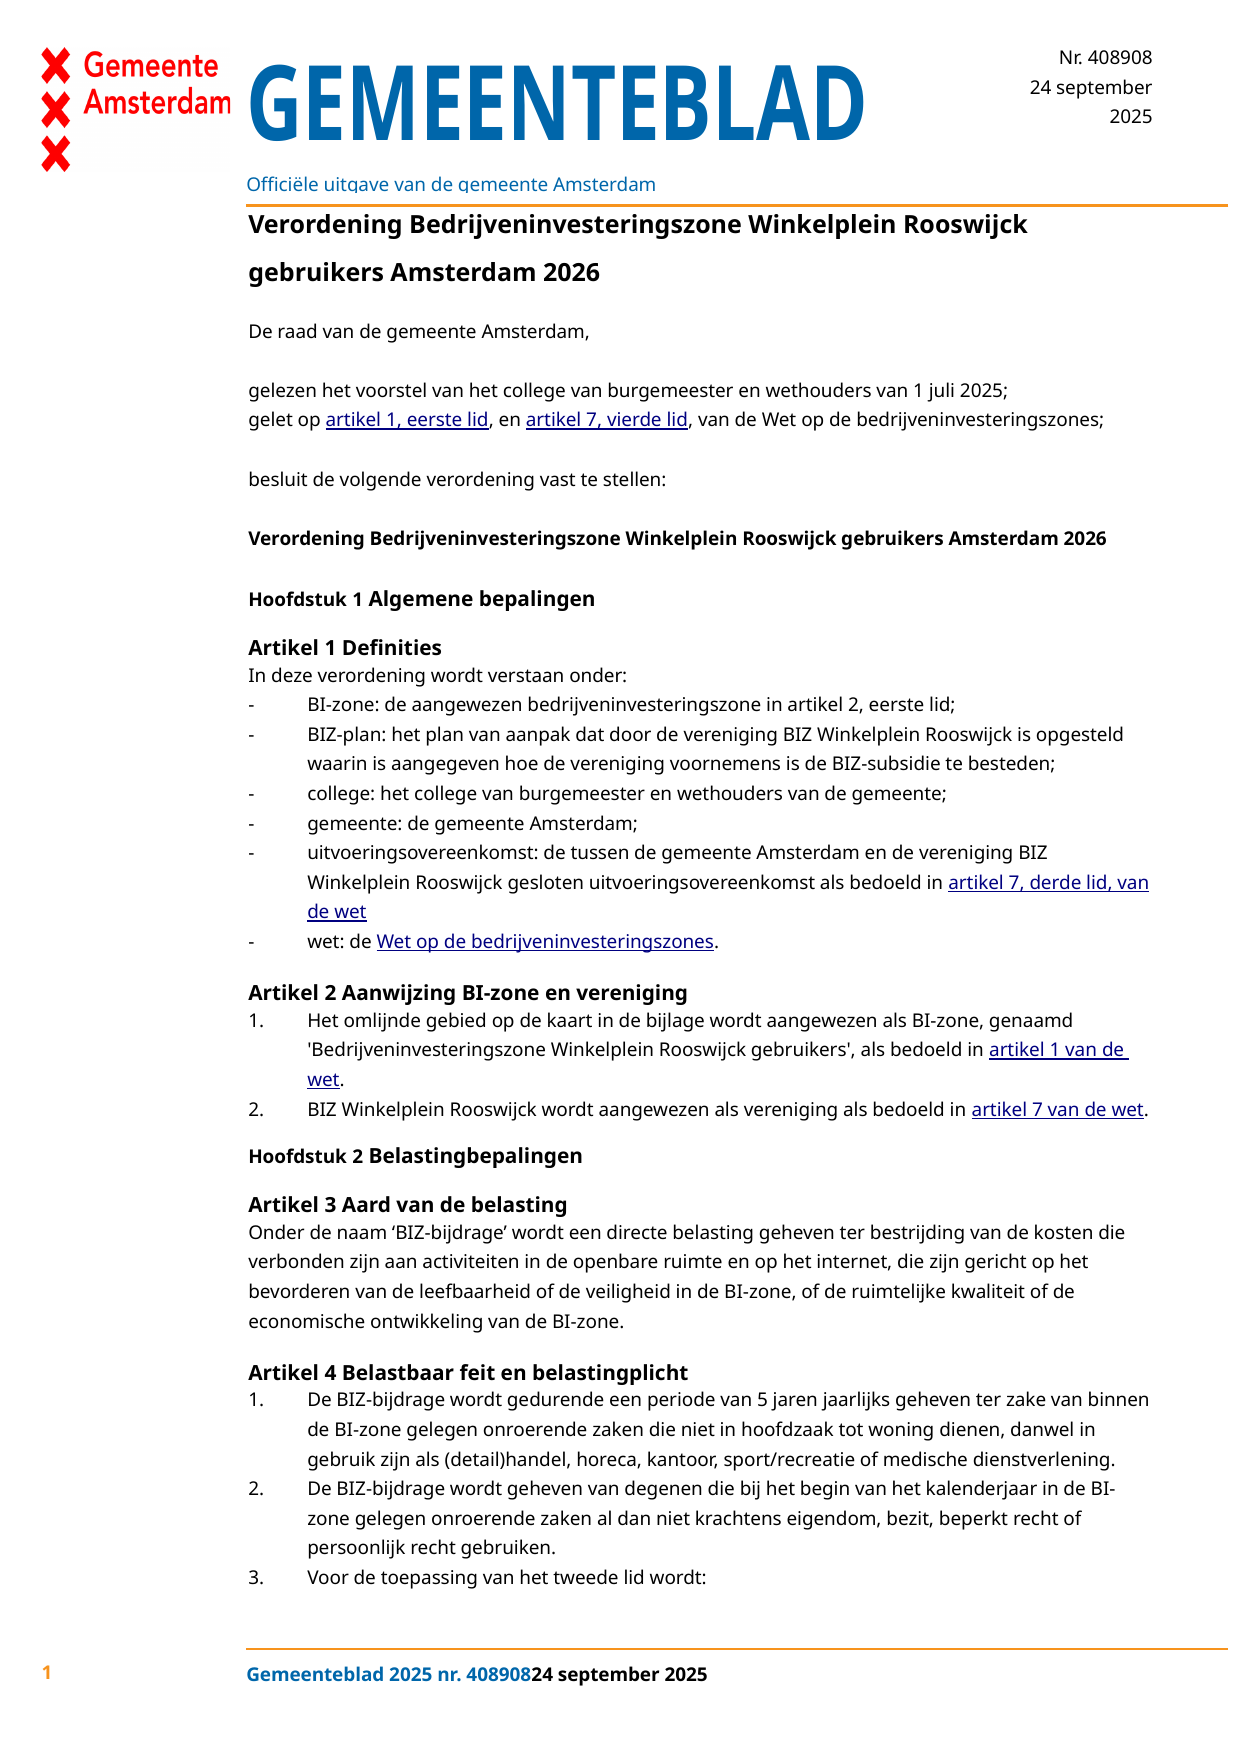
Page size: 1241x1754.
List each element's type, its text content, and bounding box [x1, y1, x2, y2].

list De BIZ-bijdrage wordt geheven van degenen die bij het begin van het kalenderjaar in de BI-zone gelegen onroerende zaken al dan niet krachtens eigendom, bezit, beperkt recht of persoonlijk recht gebruiken. [248, 1475, 1152, 1560]
picture [41, 47, 231, 172]
text gelezen het voorstel van het college van burgemeester en wethouders van 1 juli 2025; [248, 377, 1152, 403]
text Artikel 2 Aanwijzing BI-zone en vereniging [248, 978, 1152, 1007]
text gelet op artikel 1, eerste lid, en artikel 7, vierde lid, van de Wet op de bedrijveninvesteringszones; [248, 407, 1152, 432]
list Het omlijnde gebied op de kaart in de bijlage wordt aangewezen als BI-zone, genaamd 'Bedrijveninvesteringszone Winkelplein Rooswijck gebruikers', als bedoeld in artikel 1 van de wet. [248, 1007, 1152, 1092]
list college: het college van burgemeester en wethouders van de gemeente; [248, 780, 1152, 806]
text In deze verordening wordt verstaan onder: [248, 662, 1152, 688]
list BIZ Winkelplein Rooswijck wordt aangewezen als vereniging als bedoeld in artikel 7 van de wet. [248, 1096, 1152, 1121]
list De BIZ-bijdrage wordt gedurende een periode van 5 jaren jaarlijks geheven ter zake van binnen de BI-zone gelegen onroerende zaken die niet in hoofdzaak tot woning dienen, danwel in gebruik zijn als (detail)handel, horeca, kantoor, sport/recreatie of medische dienstverlening. [248, 1387, 1152, 1472]
list BI-zone: de aangewezen bedrijveninvesteringszone in artikel 2, eerste lid; [248, 691, 1152, 717]
list BIZ-plan: het plan van aanpak dat door de vereniging BIZ Winkelplein Rooswijck is opgesteld waarin is aangegeven hoe de vereniging voornemens is de BIZ-subsidie te besteden; [248, 721, 1152, 776]
text Artikel 1 Definities [248, 633, 1152, 662]
list Voor de toepassing van het tweede lid wordt: [248, 1564, 1152, 1590]
list wet: de Wet op de bedrijveninvesteringszones. [248, 928, 1152, 954]
text Hoofdstuk 1 Algemene bepalingen [248, 584, 1152, 613]
text Verordening Bedrijveninvesteringszone Winkelplein Rooswijck gebruikers Amsterdam 2026 [248, 525, 1152, 551]
text besluit de volgende verordening vast te stellen: [248, 466, 1152, 492]
text Hoofdstuk 2 Belastingbepalingen [248, 1141, 1152, 1170]
list gemeente: de gemeente Amsterdam; [248, 810, 1152, 836]
list uitvoeringsovereenkomst: de tussen de gemeente Amsterdam en de vereniging BIZ Winkelplein Rooswijck gesloten uitvoeringsovereenkomst als bedoeld in artikel 7, derde lid, van de wet [248, 839, 1152, 924]
text Artikel 3 Aard van de belasting [248, 1191, 1152, 1219]
text Verordening Bedrijveninvesteringszone Winkelplein Rooswijck gebruikers Amsterdam 2026 [248, 207, 1152, 288]
text De raad van de gemeente Amsterdam, [248, 318, 1152, 344]
text Onder de naam ‘BIZ-bijdrage’ wordt een directe belasting geheven ter bestrijding van de kosten die verbonden zijn aan activiteiten in de openbare ruimte en op het internet, die zijn gericht op het bevorderen van de leefbaarheid of de veiligheid in de BI-zone, of de ruimtelijke kwaliteit of de economische ontwikkeling van de BI-zone. [248, 1219, 1152, 1333]
text Artikel 4 Belastbaar feit en belastingplicht [248, 1358, 1152, 1387]
